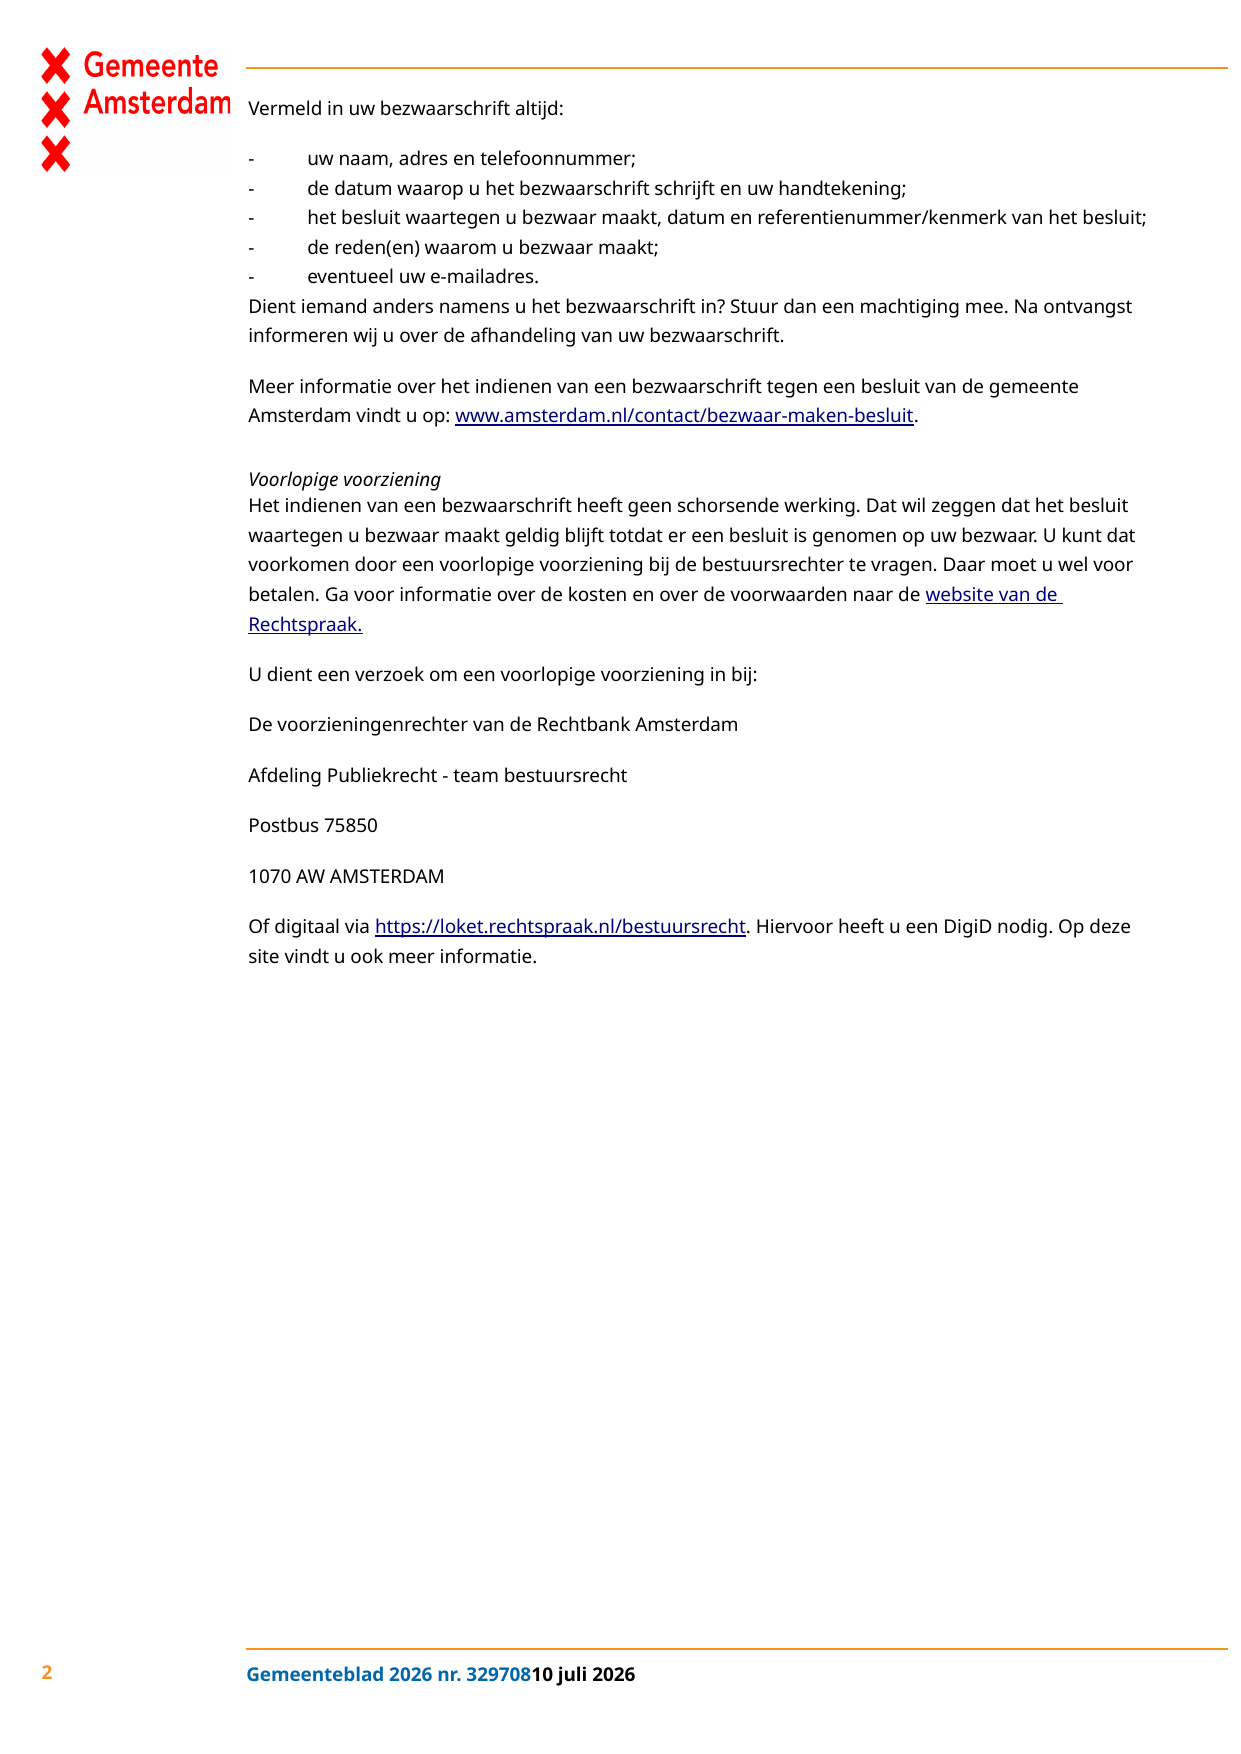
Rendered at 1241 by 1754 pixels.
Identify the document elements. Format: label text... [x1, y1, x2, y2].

text Postbus 75850 [248, 812, 1152, 838]
text Vermeld in uw bezwaarschrift altijd: [248, 95, 1152, 121]
text Het indienen van een bezwaarschrift heeft geen schorsende werking. Dat wil zeggen dat het besluit waartegen u bezwaar maakt geldig blijft totdat er een besluit is genomen op uw bezwaar. U kunt dat voorkomen door een voorlopige voorziening bij de bestuursrechter te vragen. Daar moet u wel voor betalen. Ga voor informatie over de kosten en over de voorwaarden naar de website van de Rechtspraak. [248, 492, 1152, 636]
text Meer informatie over het indienen van een bezwaarschrift tegen een besluit van de gemeente Amsterdam vindt u op: www.amsterdam.nl/contact/bezwaar-maken-besluit. [248, 373, 1152, 428]
text Afdeling Publiekrecht - team bestuursrecht [248, 762, 1152, 788]
text U dient een verzoek om een voorlopige voorziening in bij: [248, 661, 1152, 687]
list de reden(en) waarom u bezwaar maakt; [248, 234, 1152, 260]
list het besluit waartegen u bezwaar maakt, datum en referentienummer/kenmerk van het besluit; [248, 204, 1152, 230]
text 1070 AW AMSTERDAM [248, 863, 1152, 888]
list eventueel uw e-mailadres. [248, 263, 1152, 289]
text De voorzieningenrechter van de Rechtbank Amsterdam [248, 712, 1152, 737]
text Voorlopige voorziening [248, 467, 1152, 492]
text Dient iemand anders namens u het bezwaarschrift in? Stuur dan een machtiging mee. Na ontvangst informeren wij u over de afhandeling van uw bezwaarschrift. [248, 293, 1152, 348]
picture [41, 47, 231, 172]
list uw naam, adres en telefoonnummer; [248, 145, 1152, 171]
text Of digitaal via https://loket.rechtspraak.nl/bestuursrecht. Hiervoor heeft u een DigiD nodig. Op deze site vindt u ook meer informatie. [248, 913, 1152, 968]
list de datum waarop u het bezwaarschrift schrijft en uw handtekening; [248, 175, 1152, 201]
